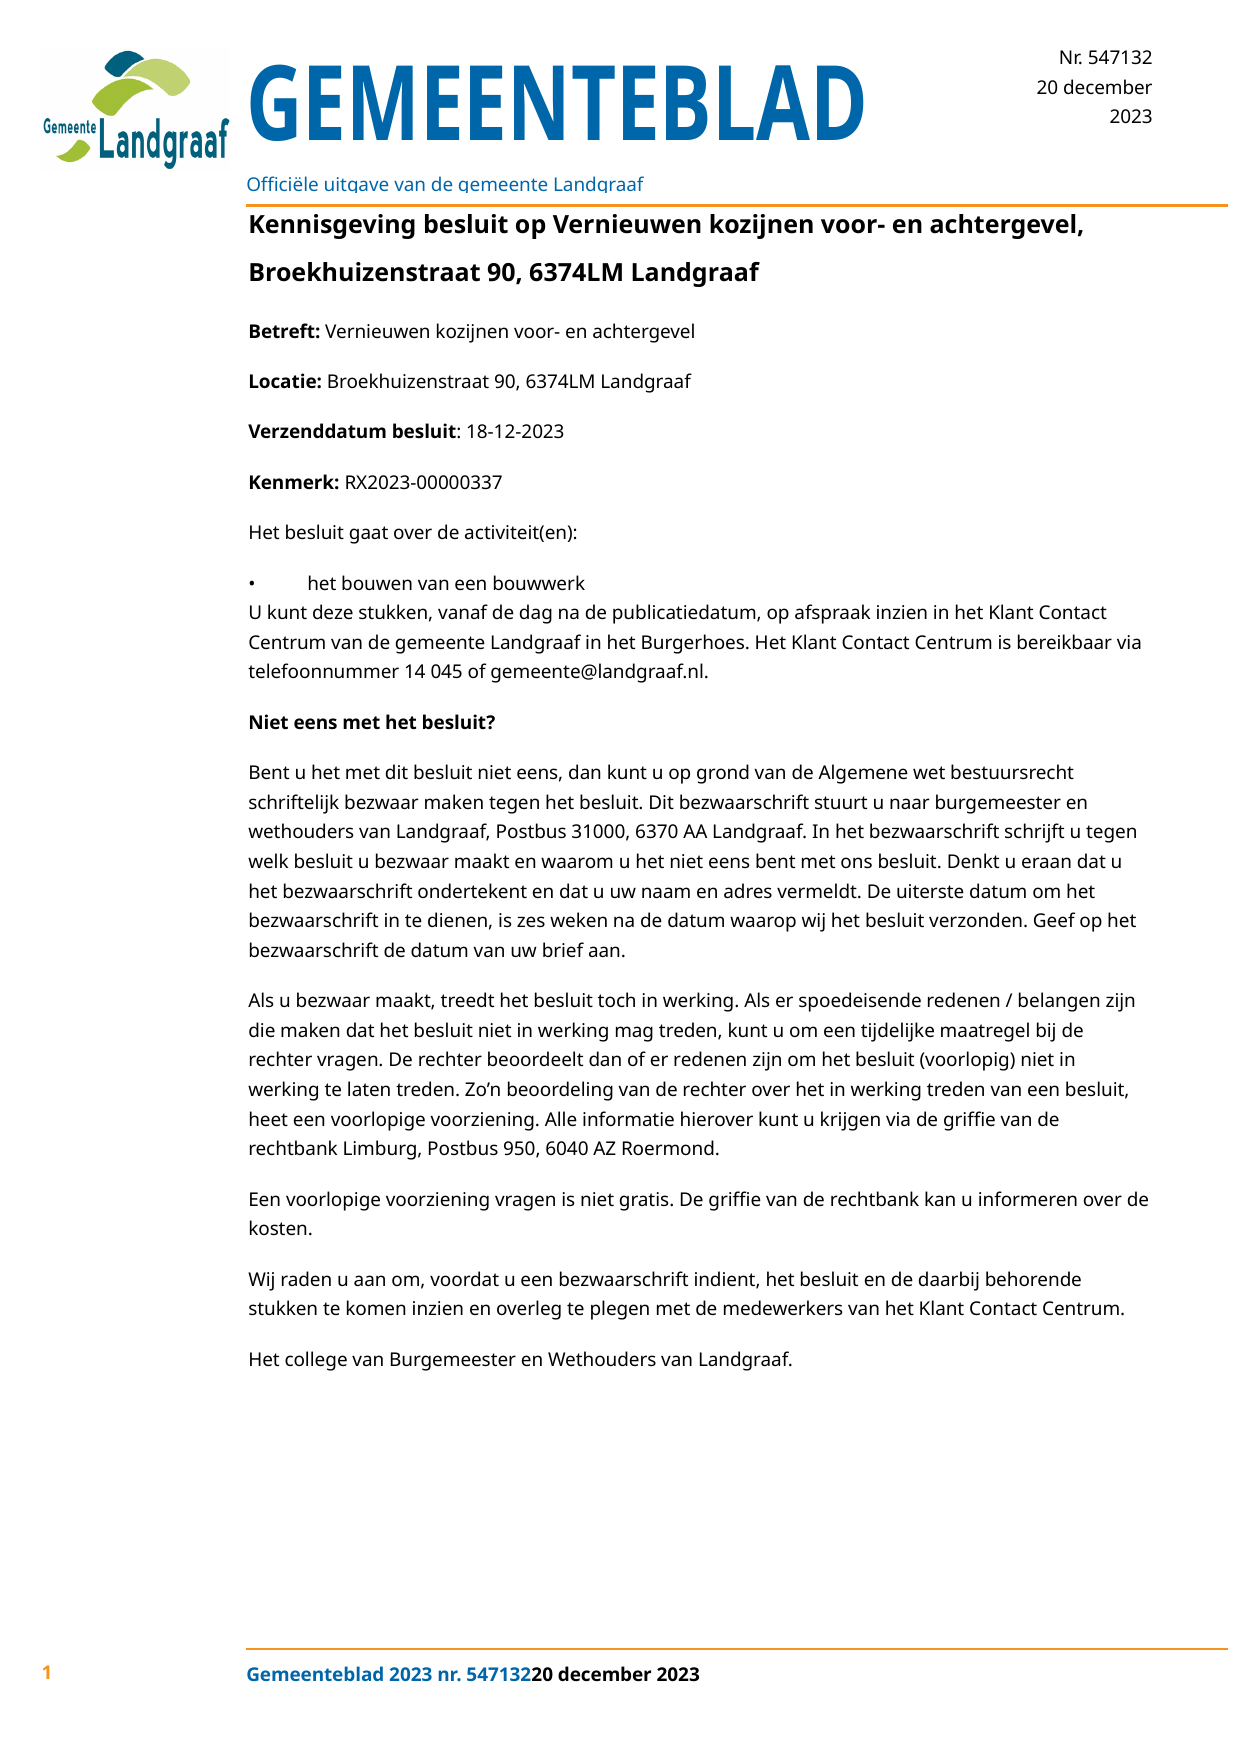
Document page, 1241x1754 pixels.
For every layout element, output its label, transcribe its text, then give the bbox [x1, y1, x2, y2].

text Betreft: Vernieuwen kozijnen voor- en achtergevel [248, 318, 1152, 344]
text Kennisgeving besluit op Vernieuwen kozijnen voor- en achtergevel, Broekhuizenstraat 90, 6374LM Landgraaf [248, 207, 1152, 288]
text U kunt deze stukken, vanaf de dag na de publicatiedatum, op afspraak inzien in het Klant Contact Centrum van de gemeente Landgraaf in het Burgerhoes. Het Klant Contact Centrum is bereikbaar via telefoonnummer 14 045 of gemeente@landgraaf.nl. [248, 599, 1152, 684]
text Verzenddatum besluit: 18-12-2023 [248, 419, 1152, 444]
text Niet eens met het besluit? [248, 709, 1152, 735]
text Het college van Burgemeester en Wethouders van Landgraaf. [248, 1346, 1152, 1372]
picture [41, 47, 231, 172]
text Een voorlopige voorziening vragen is niet gratis. De griffie van de rechtbank kan u informeren over de kosten. [248, 1186, 1152, 1241]
text Het besluit gaat over de activiteit(en): [248, 519, 1152, 545]
text Kenmerk: RX2023-00000337 [248, 469, 1152, 495]
text Als u bezwaar maakt, treedt het besluit toch in werking. Als er spoedeisende redenen / belangen zijn die maken dat het besluit niet in werking mag treden, kunt u om een tijdelijke maatregel bij de rechter vragen. De rechter beoordeelt dan of er redenen zijn om het besluit (voorlopig) niet in werking te laten treden. Zo’n beoordeling van de rechter over het in werking treden van een besluit, heet een voorlopige voorziening. Alle informatie hierover kunt u krijgen via de griffie van de rechtbank Limburg, Postbus 950, 6040 AZ Roermond. [248, 987, 1152, 1161]
text Wij raden u aan om, voordat u een bezwaarschrift indient, het besluit en de daarbij behorende stukken te komen inzien en overleg te plegen met de medewerkers van het Klant Contact Centrum. [248, 1266, 1152, 1321]
text Locatie: Broekhuizenstraat 90, 6374LM Landgraaf [248, 368, 1152, 394]
text Bent u het met dit besluit niet eens, dan kunt u op grond van de Algemene wet bestuursrecht schriftelijk bezwaar maken tegen het besluit. Dit bezwaarschrift stuurt u naar burgemeester en wethouders van Landgraaf, Postbus 31000, 6370 AA Landgraaf. In het bezwaarschrift schrijft u tegen welk besluit u bezwaar maakt en waarom u het niet eens bent met ons besluit. Denkt u eraan dat u het bezwaarschrift ondertekent en dat u uw naam en adres vermeldt. De uiterste datum om het bezwaarschrift in te dienen, is zes weken na de datum waarop wij het besluit verzonden. Geef op het bezwaarschrift de datum van uw brief aan. [248, 759, 1152, 963]
list het bouwen van een bouwwerk [248, 570, 1152, 596]
